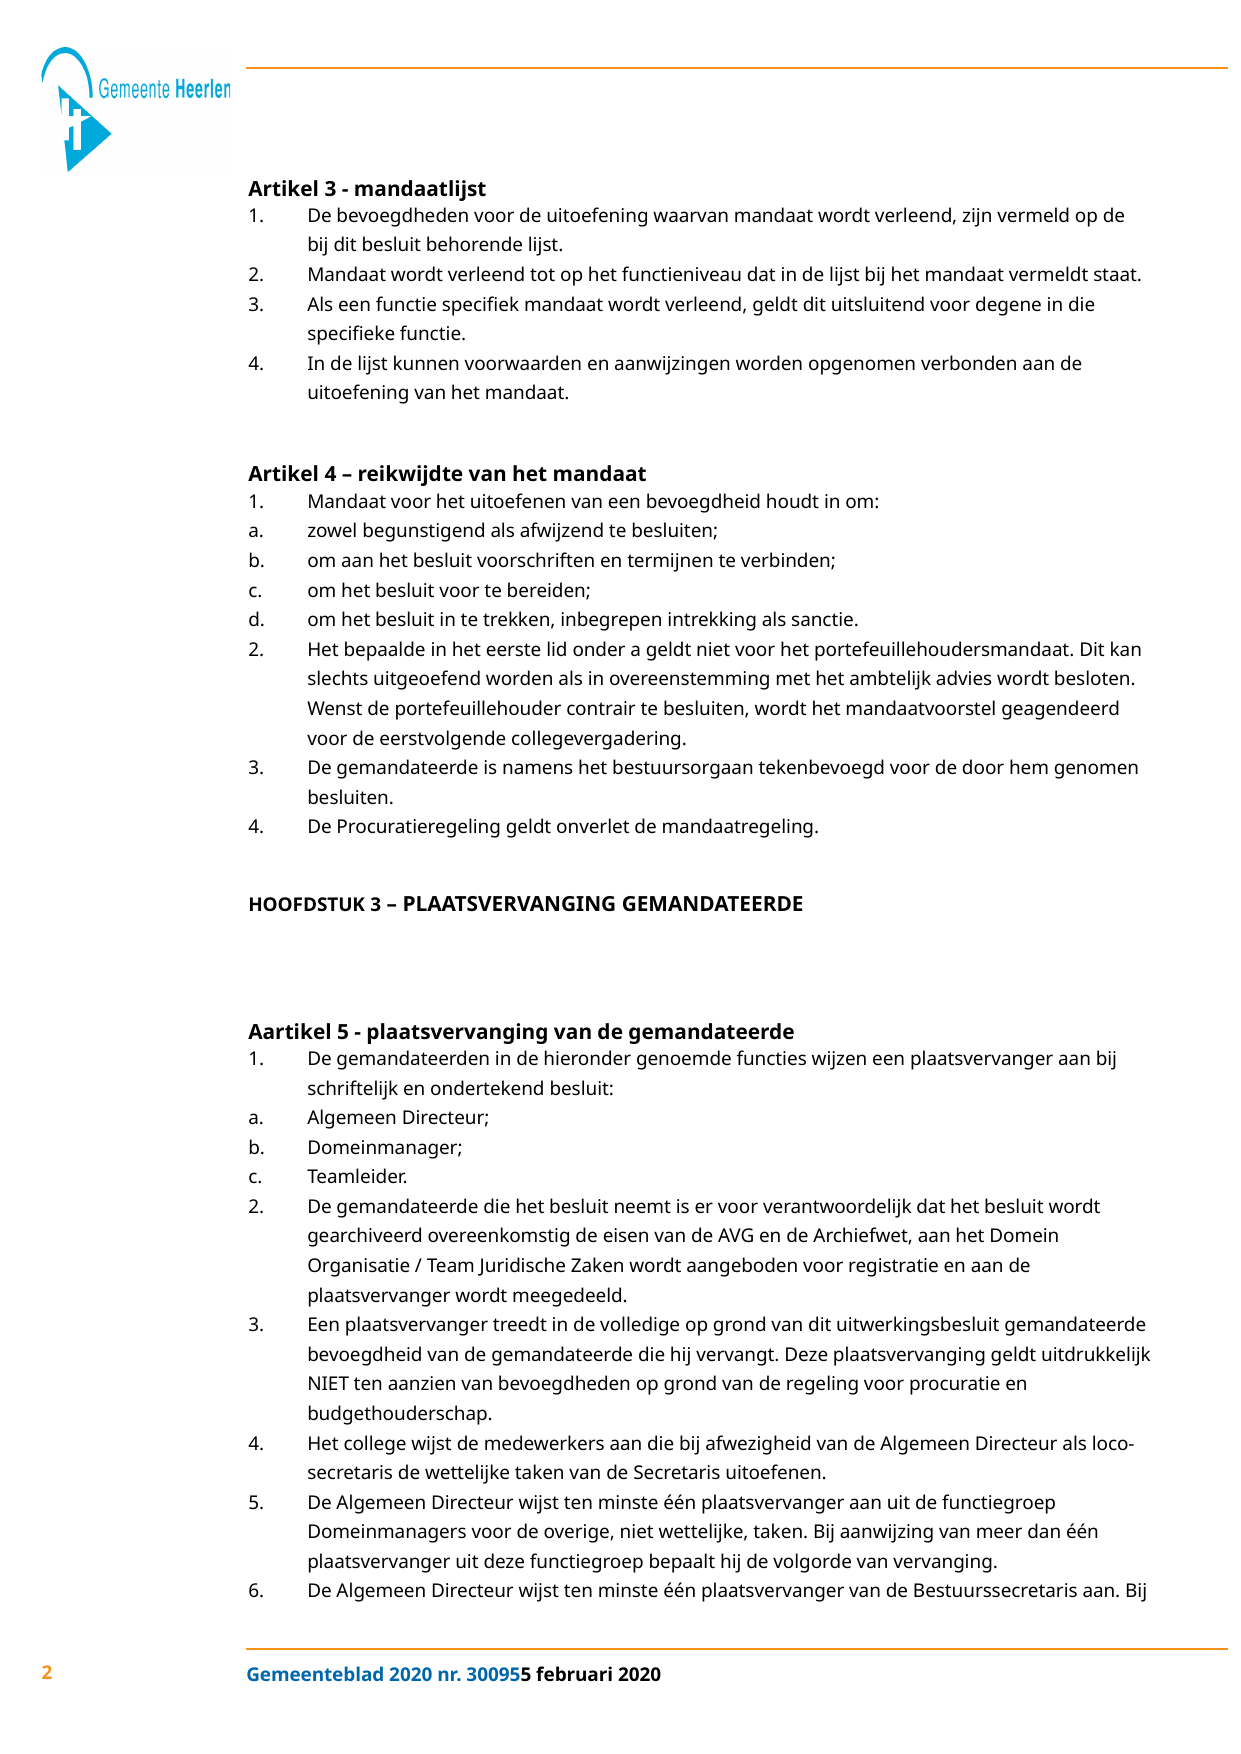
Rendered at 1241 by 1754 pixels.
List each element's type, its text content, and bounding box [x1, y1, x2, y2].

list De Algemeen Directeur wijst ten minste één plaatsvervanger van de Bestuurssecretaris aan. Bij [248, 1578, 1152, 1603]
list Als een functie specifiek mandaat wordt verleend, geldt dit uitsluitend voor degene in die specifieke functie. [248, 291, 1152, 346]
list zowel begunstigend als afwijzend te besluiten; [248, 518, 1152, 543]
picture [41, 47, 59, 70]
list De Algemeen Directeur wijst ten minste één plaatsvervanger aan uit de functiegroep Domeinmanagers voor de overige, niet wettelijke, taken. Bij aanwijzing van meer dan één plaatsvervanger uit deze functiegroep bepaalt hij de volgorde van vervanging. [248, 1489, 1152, 1574]
text Aartikel 5 - plaatsvervanging van de gemandateerde [248, 1017, 1152, 1045]
text Artikel 4 – reikwijdte van het mandaat [248, 459, 1152, 488]
list Teamleider. [248, 1163, 1152, 1189]
list Mandaat voor het uitoefenen van een bevoegdheid houdt in om: [248, 488, 1152, 514]
list Het college wijst de medewerkers aan die bij afwezigheid van de Algemeen Directeur als loco-secretaris de wettelijke taken van de Secretaris uitoefenen. [248, 1430, 1152, 1485]
list om het besluit in te trekken, inbegrepen intrekking als sanctie. [248, 606, 1152, 632]
text Artikel 3 - mandaatlijst [248, 174, 1152, 202]
list Algemeen Directeur; [248, 1104, 1152, 1130]
text HOOFDSTUK 3 – PLAATSVERVANGING GEMANDATEERDE [248, 889, 1152, 917]
list De gemandateerden in de hieronder genoemde functies wijzen een plaatsvervanger aan bij schriftelijk en ondertekend besluit: [248, 1045, 1152, 1101]
list Een plaatsvervanger treedt in de volledige op grond van dit uitwerkingsbesluit gemandateerde bevoegdheid van de gemandateerde die hij vervangt. Deze plaatsvervanging geldt uitdrukkelijk NIET ten aanzien van bevoegdheden op grond van de regeling voor procuratie en budgethouderschap. [248, 1311, 1152, 1426]
list De gemandateerde die het besluit neemt is er voor verantwoordelijk dat het besluit wordt gearchiveerd overeenkomstig de eisen van de AVG en de Archiefwet, aan het Domein Organisatie / Team Juridische Zaken wordt aangeboden voor registratie en aan de plaatsvervanger wordt meegedeeld. [248, 1193, 1152, 1308]
list om het besluit voor te bereiden; [248, 577, 1152, 602]
list De gemandateerde is namens het bestuursorgaan tekenbevoegd voor de door hem genomen besluiten. [248, 754, 1152, 809]
list De bevoegdheden voor de uitoefening waarvan mandaat wordt verleend, zijn vermeld op de bij dit besluit behorende lijst. [248, 202, 1152, 257]
list Domeinmanager; [248, 1134, 1152, 1160]
list Het bepaalde in het eerste lid onder a geldt niet voor het portefeuillehoudersmandaat. Dit kan slechts uitgeoefend worden als in overeenstemming met het ambtelijk advies wordt besloten. Wenst de portefeuillehouder contrair te besluiten, wordt het mandaatvoorstel geagendeerd voor de eerstvolgende collegevergadering. [248, 636, 1152, 750]
list In de lijst kunnen voorwaarden en aanwijzingen worden opgenomen verbonden aan de uitoefening van het mandaat. [248, 350, 1152, 405]
picture [41, 47, 231, 172]
list De Procuratieregeling geldt onverlet de mandaatregeling. [248, 813, 1152, 839]
list Mandaat wordt verleend tot op het functieniveau dat in de lijst bij het mandaat vermeldt staat. [248, 261, 1152, 287]
list om aan het besluit voorschriften en termijnen te verbinden; [248, 547, 1152, 573]
